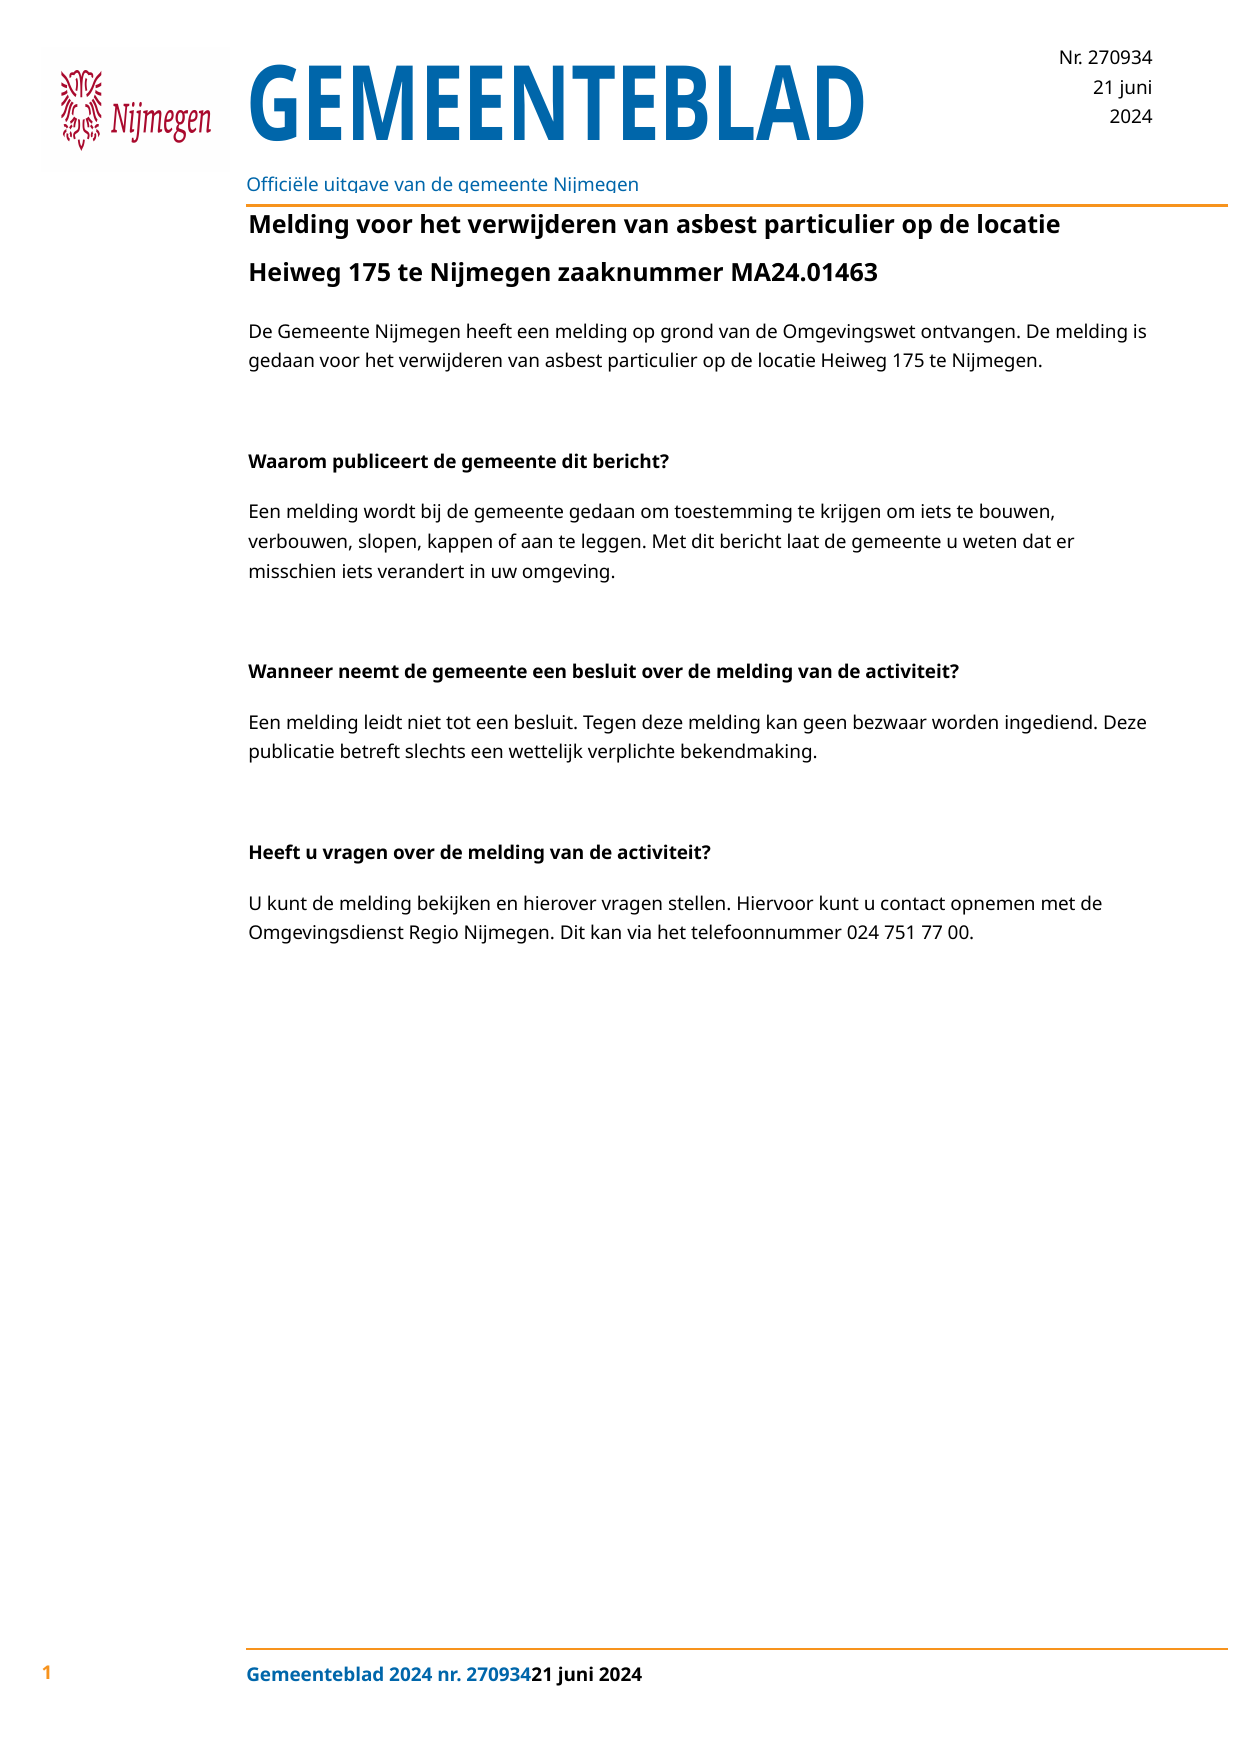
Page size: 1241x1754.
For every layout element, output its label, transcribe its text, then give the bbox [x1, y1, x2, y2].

text De Gemeente Nijmegen heeft een melding op grond van de Omgevingswet ontvangen. De melding is gedaan voor het verwijderen van asbest particulier op de locatie Heiweg 175 te Nijmegen. [248, 318, 1152, 373]
text Wanneer neemt de gemeente een besluit over de melding van de activiteit? [248, 659, 1152, 684]
text Waarom publiceert de gemeente dit bericht? [248, 448, 1152, 474]
picture [41, 47, 231, 172]
text Melding voor het verwijderen van asbest particulier op de locatie Heiweg 175 te Nijmegen zaaknummer MA24.01463 [248, 207, 1152, 288]
text Een melding leidt niet tot een besluit. Tegen deze melding kan geen bezwaar worden ingediend. Deze publicatie betreft slechts een wettelijk verplichte bekendmaking. [248, 709, 1152, 764]
text Heeft u vragen over de melding van de activiteit? [248, 839, 1152, 865]
text U kunt de melding bekijken en hierover vragen stellen. Hiervoor kunt u contact opnemen met de Omgevingsdienst Regio Nijmegen. Dit kan via het telefoonnummer 024 751 77 00. [248, 890, 1152, 945]
text Een melding wordt bij de gemeente gedaan om toestemming te krijgen om iets te bouwen, verbouwen, slopen, kappen of aan te leggen. Met dit bericht laat de gemeente u weten dat er misschien iets verandert in uw omgeving. [248, 499, 1152, 584]
